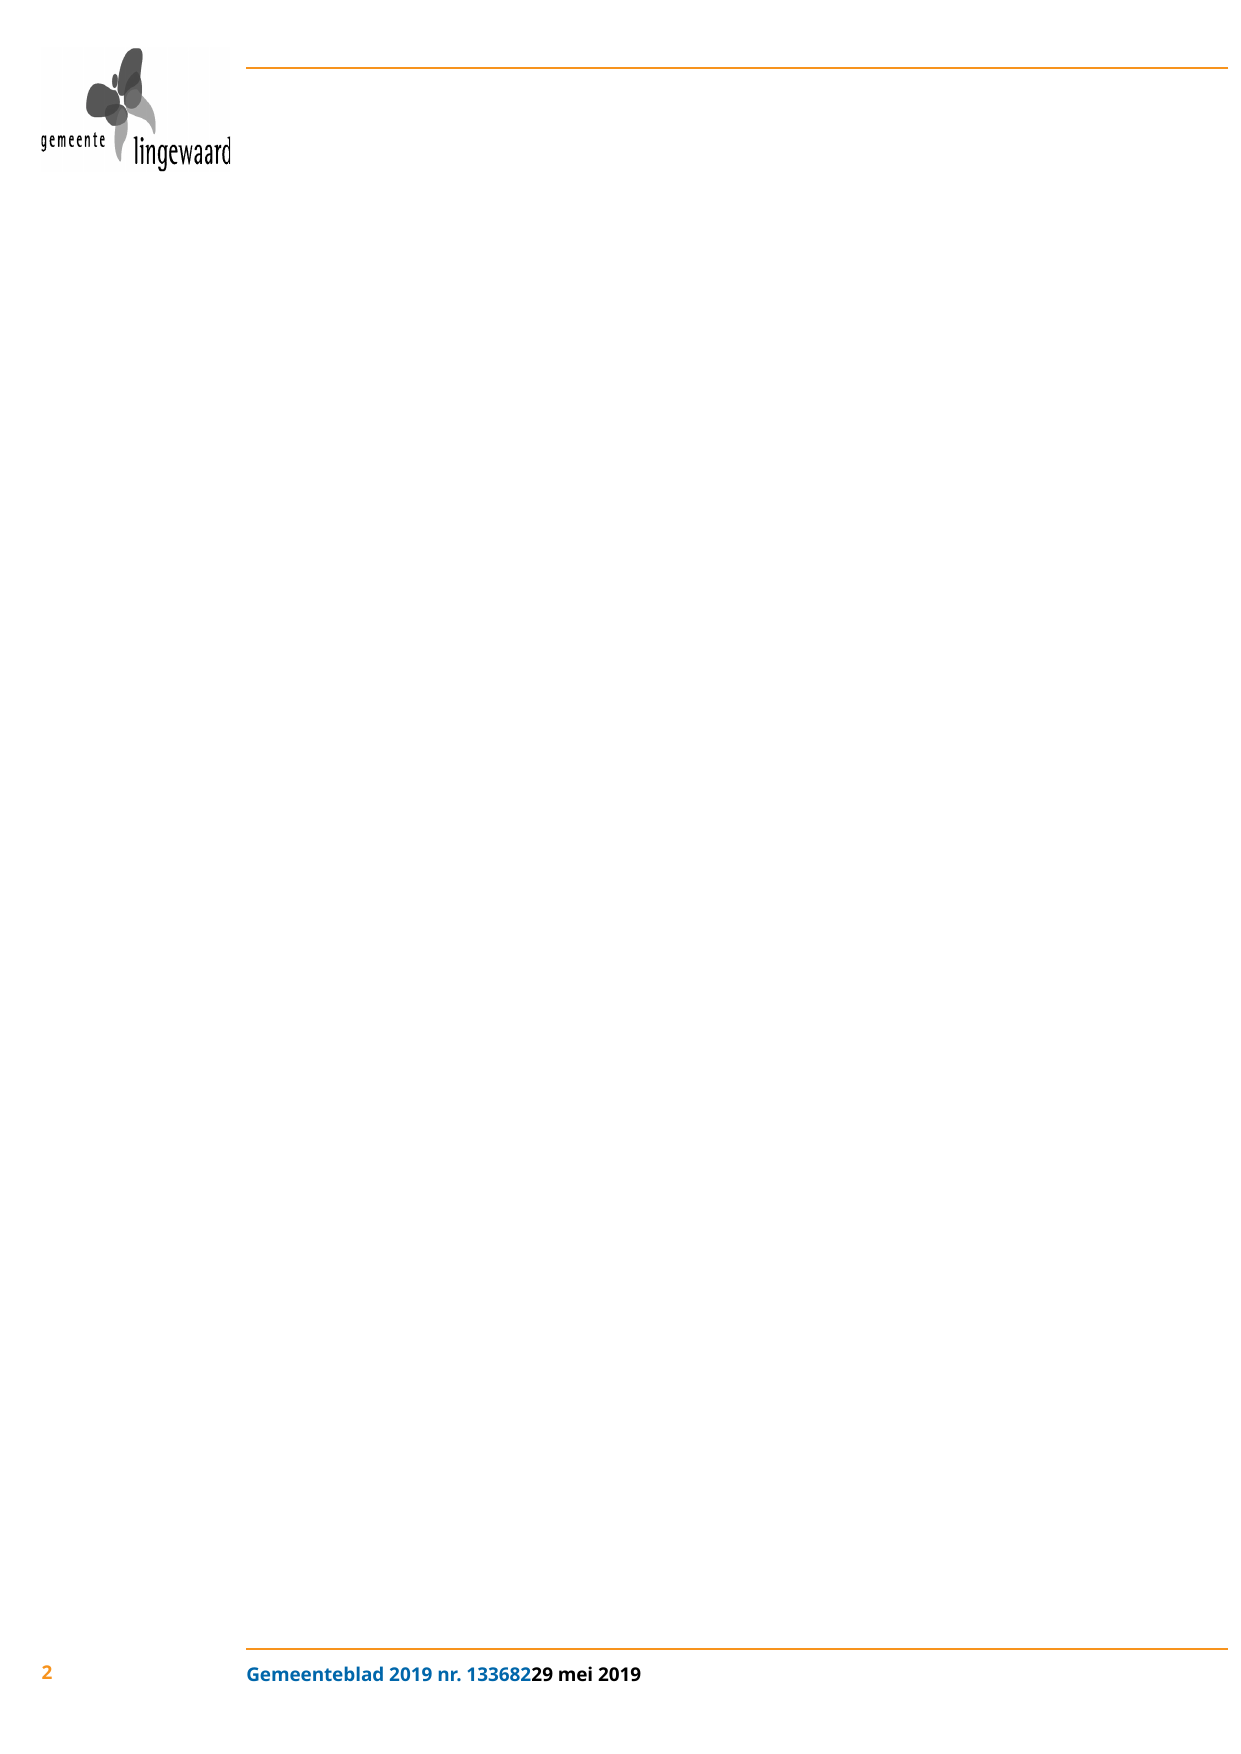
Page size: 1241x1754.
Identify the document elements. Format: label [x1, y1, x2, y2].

picture [41, 47, 231, 172]
